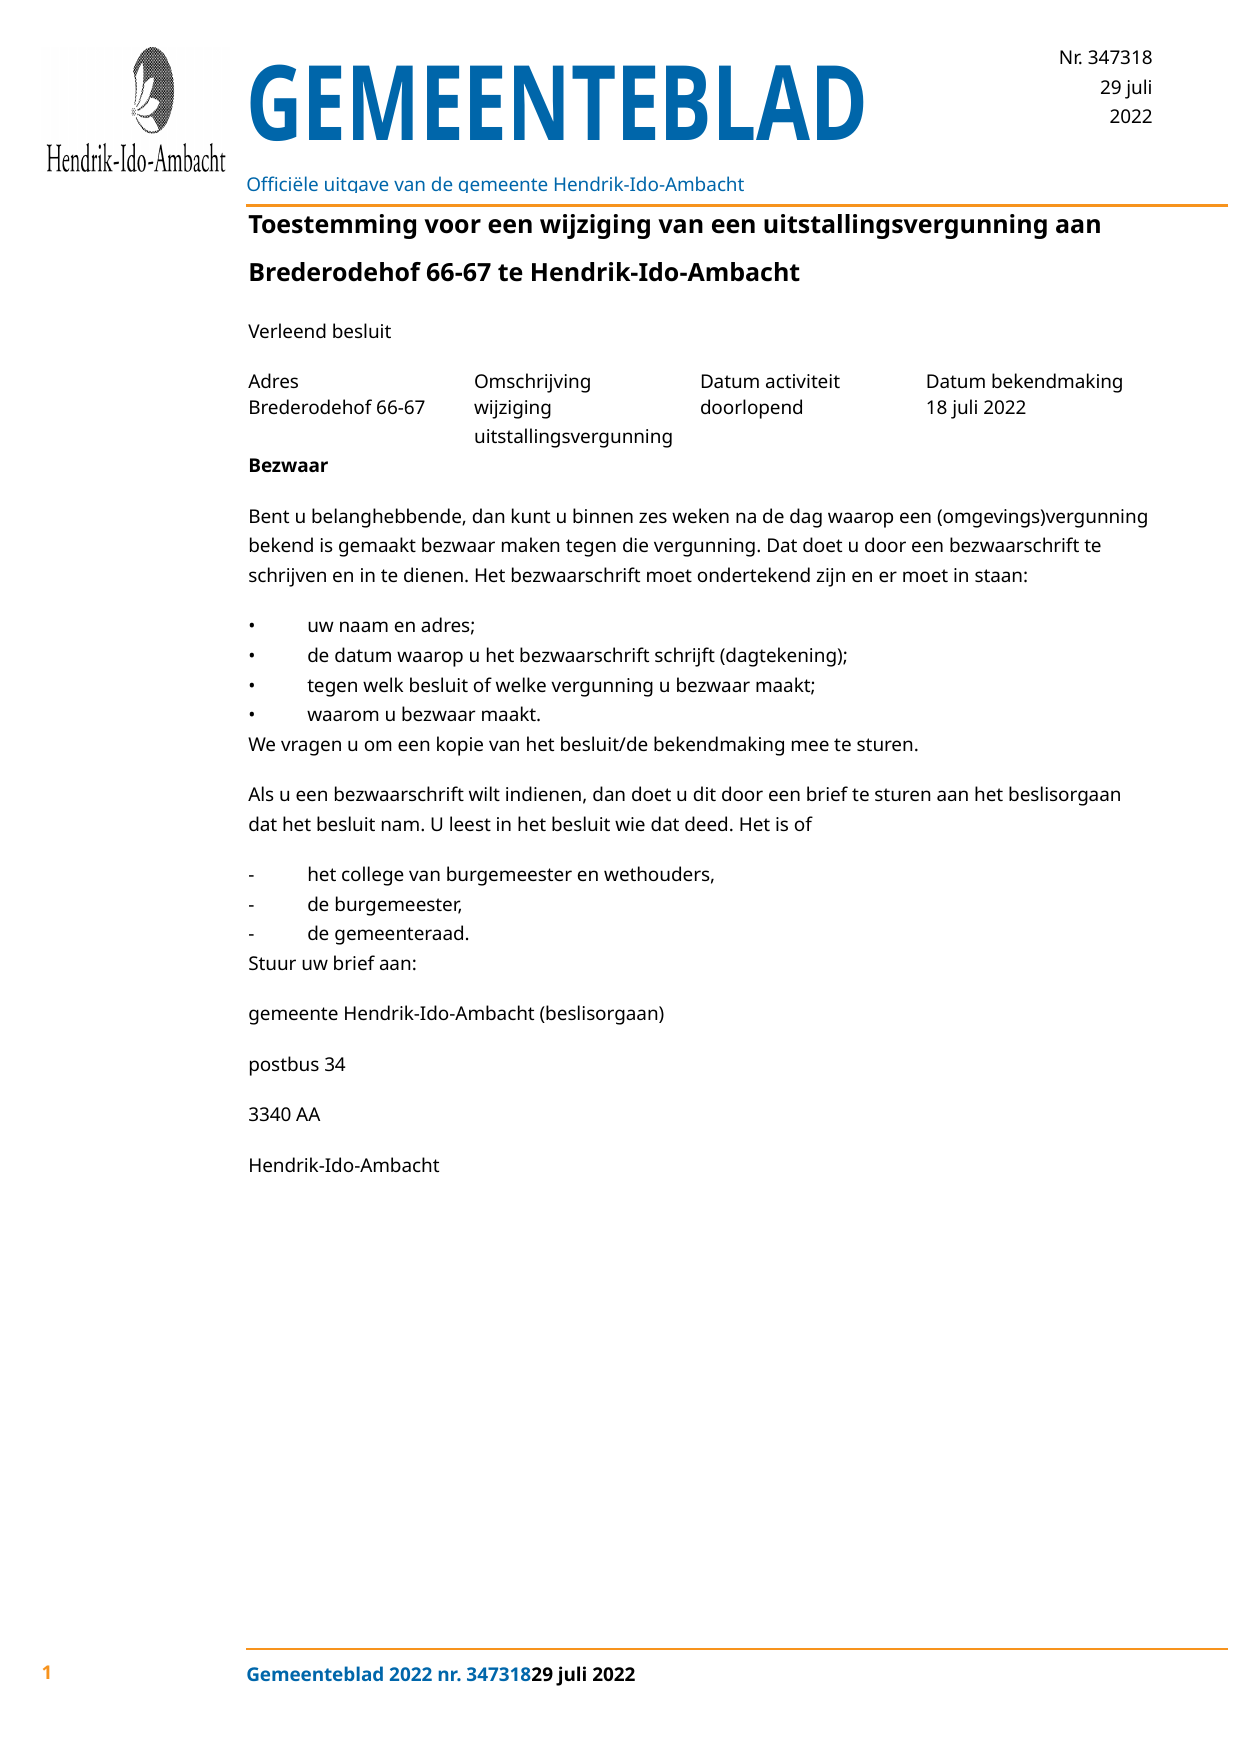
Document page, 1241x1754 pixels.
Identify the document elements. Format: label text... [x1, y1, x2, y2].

list de burgemeester, [248, 891, 1152, 917]
text Toestemming voor een wijziging van een uitstallingsvergunning aan Brederodehof 66-67 te Hendrik-Ido-Ambacht [248, 207, 1152, 288]
list tegen welk besluit of welke vergunning u bezwaar maakt; [248, 672, 1152, 698]
table_header Datum bekendmaking [926, 369, 1152, 394]
table_header Adres [248, 369, 474, 394]
text Stuur uw brief aan: [248, 950, 1152, 976]
table_cell wijziging uitstallingsvergunning [474, 394, 700, 449]
table_cell Brederodehof 66-67 [248, 394, 474, 449]
text gemeente Hendrik-Ido-Ambacht (beslisorgaan) [248, 1001, 1152, 1026]
list waarom u bezwaar maakt. [248, 701, 1152, 727]
text We vragen u om een kopie van het besluit/de bekendmaking mee te sturen. [248, 731, 1152, 757]
table_header Datum activiteit [700, 369, 926, 394]
table_header Omschrijving [474, 369, 700, 394]
list uw naam en adres; [248, 613, 1152, 638]
picture [41, 47, 231, 172]
text postbus 34 [248, 1051, 1152, 1077]
text 3340 AA [248, 1101, 1152, 1127]
list de gemeenteraad. [248, 921, 1152, 946]
table_cell 18 juli 2022 [926, 394, 1152, 449]
text Bezwaar [248, 453, 1152, 478]
text Hendrik-Ido-Ambacht [248, 1152, 1152, 1178]
text Verleend besluit [248, 318, 1152, 344]
list de datum waarop u het bezwaarschrift schrijft (dagtekening); [248, 642, 1152, 668]
list het college van burgemeester en wethouders, [248, 861, 1152, 887]
text Bent u belanghebbende, dan kunt u binnen zes weken na de dag waarop een (omgevings)vergunning bekend is gemaakt bezwaar maken tegen die vergunning. Dat doet u door een bezwaarschrift te schrijven en in te dienen. Het bezwaarschrift moet ondertekend zijn en er moet in staan: [248, 503, 1152, 588]
table_cell doorlopend [700, 394, 926, 449]
text Als u een bezwaarschrift wilt indienen, dan doet u dit door een brief te sturen aan het beslisorgaan dat het besluit nam. U leest in het besluit wie dat deed. Het is of [248, 781, 1152, 837]
